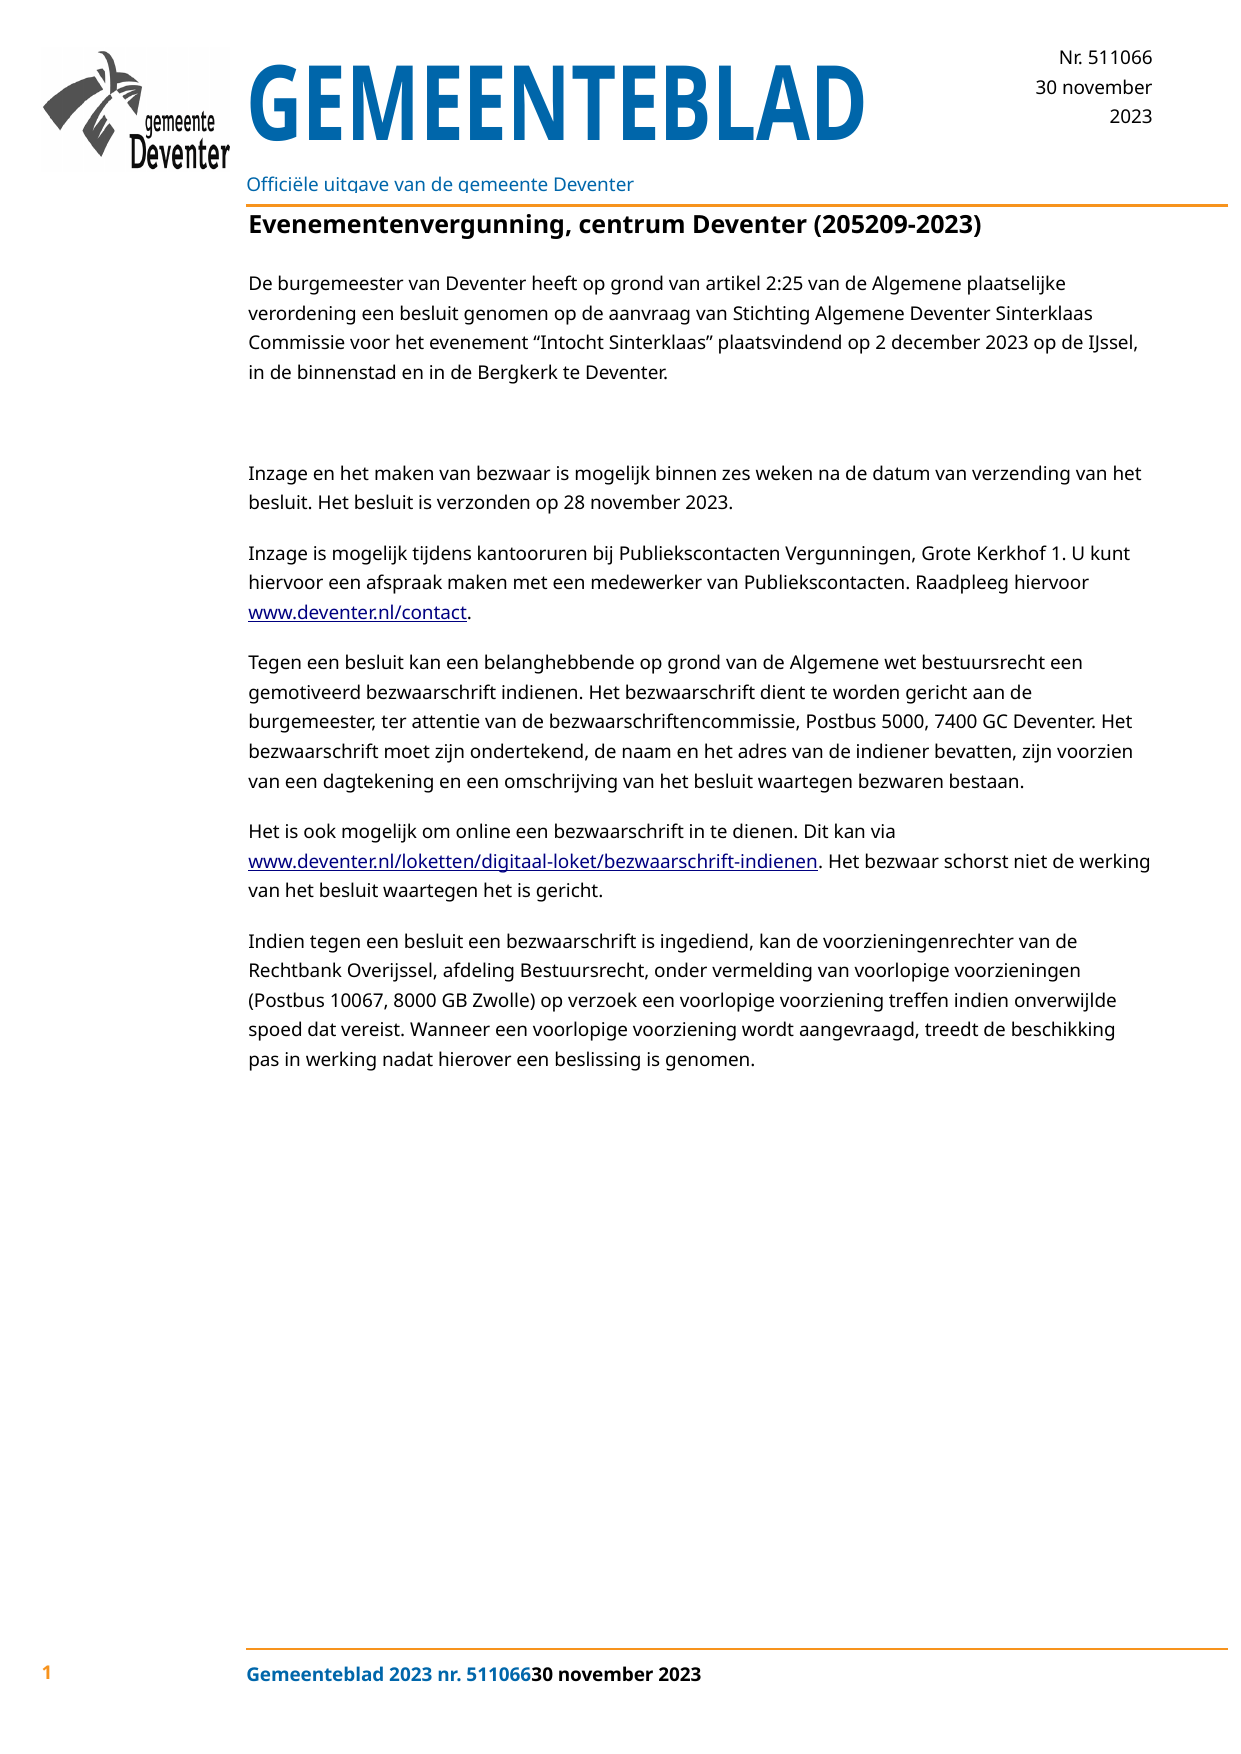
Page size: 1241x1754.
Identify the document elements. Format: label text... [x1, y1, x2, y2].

text Evenementenvergunning, centrum Deventer (205209-2023) [248, 207, 1152, 241]
text Indien tegen een besluit een bezwaarschrift is ingediend, kan de voorzieningenrechter van de Rechtbank Overijssel, afdeling Bestuursrecht, onder vermelding van voorlopige voorzieningen (Postbus 10067, 8000 GB Zwolle) op verzoek een voorlopige voorziening treffen indien onverwijlde spoed dat vereist. Wanneer een voorlopige voorziening wordt aangevraagd, treedt de beschikking pas in werking nadat hierover een beslissing is genomen. [248, 928, 1152, 1072]
text Het is ook mogelijk om online een bezwaarschrift in te dienen. Dit kan via www.deventer.nl/loketten/digitaal-loket/bezwaarschrift-indienen. Het bezwaar schorst niet de werking van het besluit waartegen het is gericht. [248, 818, 1152, 903]
picture [41, 47, 231, 172]
text Inzage en het maken van bezwaar is mogelijk binnen zes weken na de datum van verzending van het besluit. Het besluit is verzonden op 28 november 2023. [248, 460, 1152, 515]
text De burgemeester van Deventer heeft op grond van artikel 2:25 van de Algemene plaatselijke verordening een besluit genomen op de aanvraag van Stichting Algemene Deventer Sinterklaas Commissie voor het evenement “Intocht Sinterklaas” plaatsvindend op 2 december 2023 op de IJssel, in de binnenstad en in de Bergkerk te Deventer. [248, 270, 1152, 385]
text Inzage is mogelijk tijdens kantooruren bij Publiekscontacten Vergunningen, Grote Kerkhof 1. U kunt hiervoor een afspraak maken met een medewerker van Publiekscontacten. Raadpleeg hiervoor www.deventer.nl/contact. [248, 540, 1152, 625]
text Tegen een besluit kan een belanghebbende op grond van de Algemene wet bestuursrecht een gemotiveerd bezwaarschrift indienen. Het bezwaarschrift dient te worden gericht aan de burgemeester, ter attentie van de bezwaarschriftencommissie, Postbus 5000, 7400 GC Deventer. Het bezwaarschrift moet zijn ondertekend, de naam en het adres van de indiener bevatten, zijn voorzien van een dagtekening en een omschrijving van het besluit waartegen bezwaren bestaan. [248, 649, 1152, 793]
